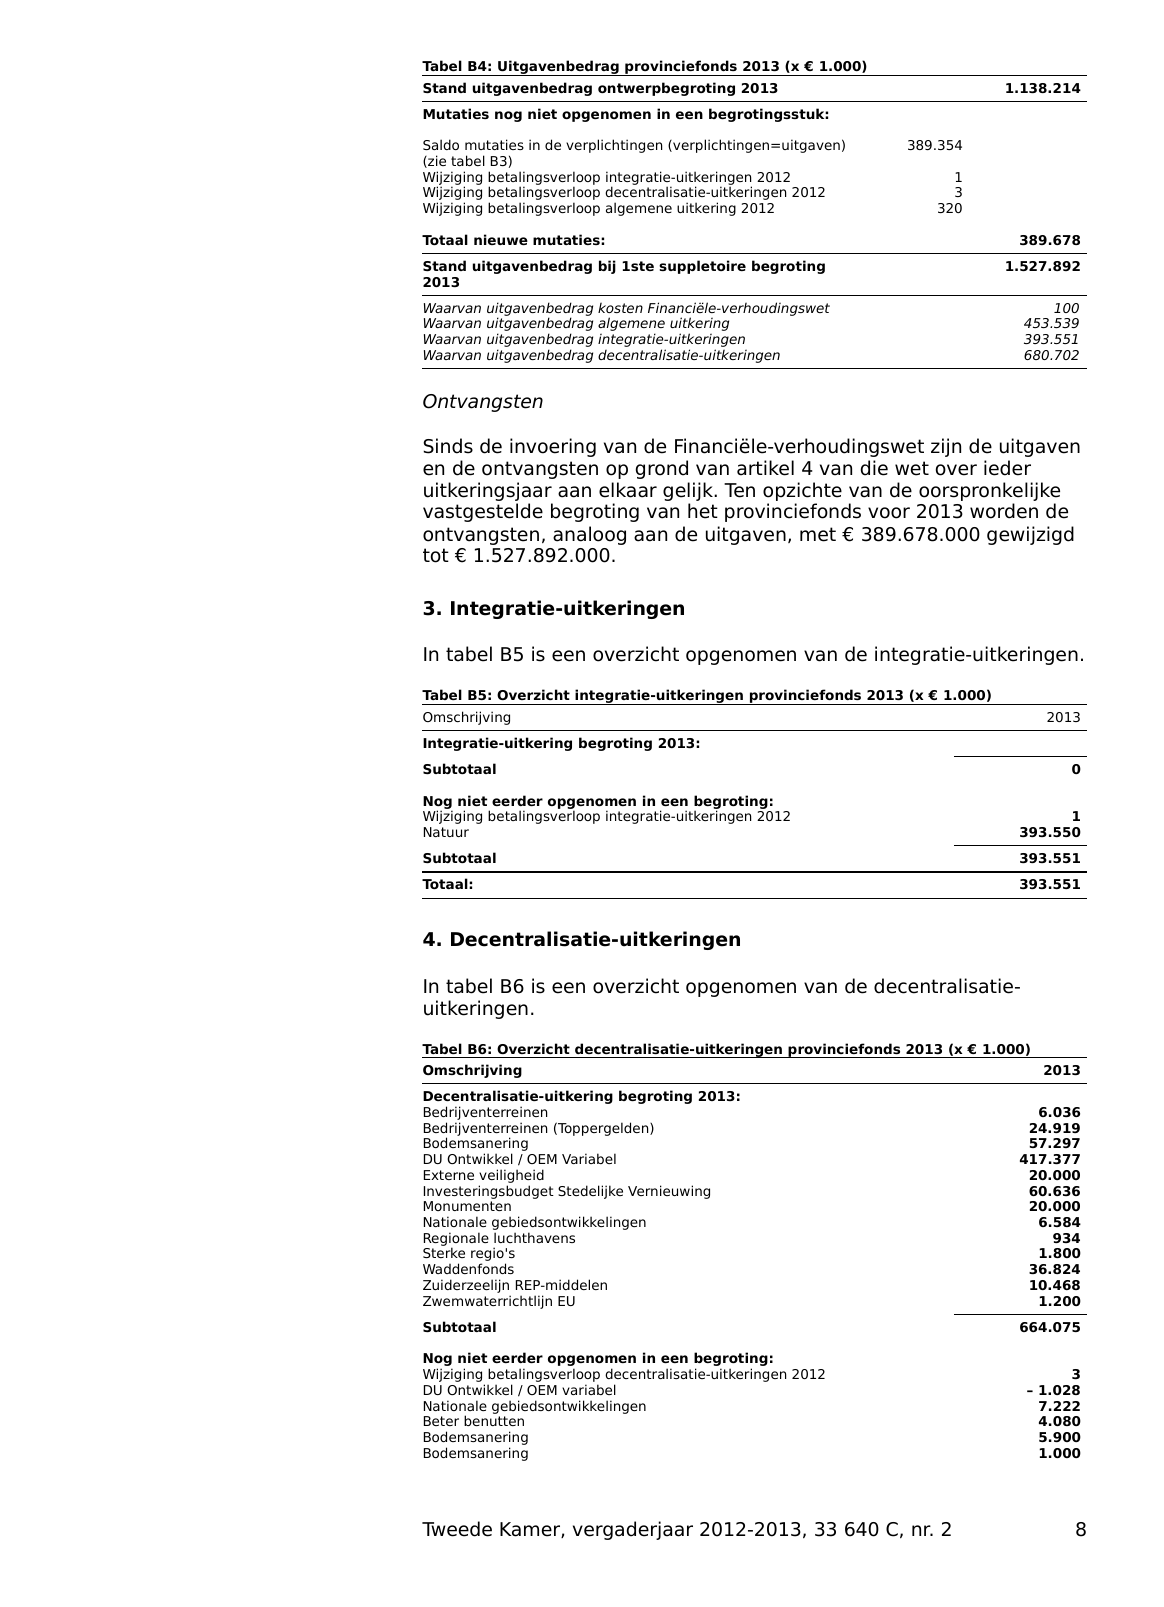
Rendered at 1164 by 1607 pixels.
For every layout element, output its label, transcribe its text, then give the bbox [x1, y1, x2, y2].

table_cell 60.636 [954, 1184, 1087, 1199]
table_cell Bedrijventerreinen (Toppergelden) [422, 1121, 954, 1136]
table_cell [850, 217, 968, 232]
table_cell 393.551 [954, 873, 1087, 898]
table_cell [422, 778, 954, 793]
table_cell 664.075 [954, 1315, 1087, 1335]
table_cell 3 [850, 185, 968, 201]
table_cell [850, 102, 968, 122]
table_cell Bodemsanering [422, 1446, 954, 1461]
table_cell Stand uitgavenbedrag bij 1ste suppletoire begroting 2013 [422, 254, 850, 295]
table_cell [969, 201, 1087, 217]
table_cell 100 [969, 296, 1087, 316]
table_cell Decentralisatie-uitkering begroting 2013: [422, 1084, 954, 1105]
table_cell 320 [850, 201, 968, 217]
subtitle Ontvangsten [422, 391, 1087, 413]
table_cell [969, 170, 1087, 185]
text In tabel B5 is een overzicht opgenomen van de integratie-uitkeringen. [422, 644, 1087, 666]
table_cell 36.824 [954, 1262, 1087, 1278]
table_cell 1 [850, 170, 968, 185]
table_cell 393.551 [954, 846, 1087, 871]
table_cell 20.000 [954, 1168, 1087, 1183]
subtitle 3. Integratie-uitkeringen [422, 597, 1087, 619]
table_cell [954, 778, 1087, 793]
table_cell [850, 348, 968, 368]
table_cell 3 [954, 1367, 1087, 1383]
table_cell Zuiderzeelijn REP-middelen [422, 1278, 954, 1293]
table_cell 20.000 [954, 1199, 1087, 1215]
table_cell 1.138.214 [969, 76, 1087, 101]
table_cell Wijziging betalingsverloop decentralisatie-uitkeringen 2012 [422, 185, 850, 201]
table_cell Nationale gebiedsontwikkelingen [422, 1215, 954, 1231]
table_cell Regionale luchthavens [422, 1231, 954, 1246]
table_cell [850, 296, 968, 316]
table_cell Waarvan uitgavenbedrag integratie-uitkeringen [422, 332, 850, 348]
table_cell 389.678 [969, 233, 1087, 253]
table_cell Wijziging betalingsverloop algemene uitkering 2012 [422, 201, 850, 217]
table_cell [969, 217, 1087, 232]
table_cell 0 [954, 757, 1087, 778]
text In tabel B6 is een overzicht opgenomen van de decentralisatie-uitkeringen. [422, 976, 1087, 1019]
table_cell 934 [954, 1231, 1087, 1246]
table_cell Wijziging betalingsverloop integratie-uitkeringen 2012 [422, 809, 954, 825]
table_cell Stand uitgavenbedrag ontwerpbegroting 2013 [422, 76, 850, 101]
table_cell 1 [954, 809, 1087, 825]
table_cell Externe veiligheid [422, 1168, 954, 1183]
table_cell 417.377 [954, 1152, 1087, 1168]
table_cell Nationale gebiedsontwikkelingen [422, 1398, 954, 1414]
table_cell DU Ontwikkel / OEM variabel [422, 1383, 954, 1398]
table_cell [850, 316, 968, 332]
table_cell Monumenten [422, 1199, 954, 1215]
table_cell Totaal nieuwe mutaties: [422, 233, 850, 253]
table_cell 10.468 [954, 1278, 1087, 1293]
table_cell [850, 332, 968, 348]
table_cell [969, 102, 1087, 122]
table_cell 453.539 [969, 316, 1087, 332]
table_cell [954, 794, 1087, 809]
table_cell 4.080 [954, 1414, 1087, 1430]
table_cell Zwemwaterrichtlijn EU [422, 1294, 954, 1314]
table_cell [422, 217, 850, 232]
table_cell Omschrijving [422, 705, 954, 730]
table_cell Beter benutten [422, 1414, 954, 1430]
table_cell Natuur [422, 825, 954, 845]
table_cell Waarvan uitgavenbedrag kosten Financiële-verhoudingswet [422, 296, 850, 316]
table_cell [954, 1335, 1087, 1351]
table_header Tabel B4: Uitgavenbedrag provinciefonds 2013 (x € 1.000) [422, 59, 1087, 75]
table_cell Bodemsanering [422, 1430, 954, 1446]
subtitle 4. Decentralisatie-uitkeringen [422, 929, 1087, 951]
table_cell Subtotaal [422, 756, 954, 778]
table_cell 57.297 [954, 1136, 1087, 1152]
table_cell Bedrijventerreinen [422, 1105, 954, 1121]
table_cell 2013 [954, 1058, 1087, 1083]
table_cell 7.222 [954, 1398, 1087, 1414]
table_cell Wijziging betalingsverloop decentralisatie-uitkeringen 2012 [422, 1367, 954, 1383]
table_cell [969, 185, 1087, 201]
table_cell 1.800 [954, 1246, 1087, 1262]
table_cell [850, 233, 968, 253]
table_cell [969, 123, 1087, 138]
table_cell Waarvan uitgavenbedrag decentralisatie-uitkeringen [422, 348, 850, 368]
table_header Tabel B6: Overzicht decentralisatie-uitkeringen provinciefonds 2013 (x € 1.000) [422, 1041, 1087, 1057]
table_cell Nog niet eerder opgenomen in een begroting: [422, 1351, 954, 1367]
table_cell 6.036 [954, 1105, 1087, 1121]
table_cell 393.550 [954, 825, 1087, 845]
table_header Tabel B5: Overzicht integratie-uitkeringen provinciefonds 2013 (x € 1.000) [422, 688, 1087, 704]
text Sinds de invoering van de Financiële-verhoudingswet zijn de uitgaven en de ontvangsten op grond van artikel 4 van die wet over ieder uitkeringsjaar aan elkaar gelijk. Ten opzichte van de oorspronkelijke vastgestelde begroting van het provinciefonds voor 2013 worden de ontvangsten, analoog aan de uitgaven, met € 389.678.000 gewijzigd tot € 1.527.892.000. [422, 436, 1087, 567]
table_cell 1.200 [954, 1294, 1087, 1314]
table_cell Totaal: [422, 873, 954, 898]
table_cell Wijziging betalingsverloop integratie-uitkeringen 2012 [422, 170, 850, 185]
table_cell DU Ontwikkel / OEM Variabel [422, 1152, 954, 1168]
table_cell [850, 76, 968, 101]
table_cell Subtotaal [422, 845, 954, 871]
table_cell Investeringsbudget Stedelijke Vernieuwing [422, 1184, 954, 1199]
table_cell Omschrijving [422, 1058, 954, 1083]
table_cell [422, 1335, 954, 1351]
table_cell Nog niet eerder opgenomen in een begroting: [422, 794, 954, 809]
table_cell [954, 731, 1087, 756]
table_cell [850, 123, 968, 138]
table_cell [954, 1084, 1087, 1105]
table_cell [954, 1351, 1087, 1367]
table_cell 5.900 [954, 1430, 1087, 1446]
table_cell Subtotaal [422, 1314, 954, 1335]
table_cell Mutaties nog niet opgenomen in een begrotingsstuk: [422, 102, 850, 122]
table_cell Bodemsanering [422, 1136, 954, 1152]
table_cell 680.702 [969, 348, 1087, 368]
table_cell Sterke regio's [422, 1246, 954, 1262]
table_cell Integratie-uitkering begroting 2013: [422, 731, 954, 756]
table_cell 6.584 [954, 1215, 1087, 1231]
table_cell [969, 138, 1087, 169]
table_cell 2013 [954, 705, 1087, 730]
table_cell [850, 254, 968, 295]
table_cell 1.000 [954, 1446, 1087, 1461]
table_cell 389.354 [850, 138, 968, 169]
table_cell Waddenfonds [422, 1262, 954, 1278]
table_cell Waarvan uitgavenbedrag algemene uitkering [422, 316, 850, 332]
table_cell [422, 123, 850, 138]
table_cell – 1.028 [954, 1383, 1087, 1398]
table_cell 1.527.892 [969, 254, 1087, 295]
table_cell 393.551 [969, 332, 1087, 348]
table_cell Saldo mutaties in de verplichtingen (verplichtingen=uitgaven) (zie tabel B3) [422, 138, 850, 169]
table_cell 24.919 [954, 1121, 1087, 1136]
